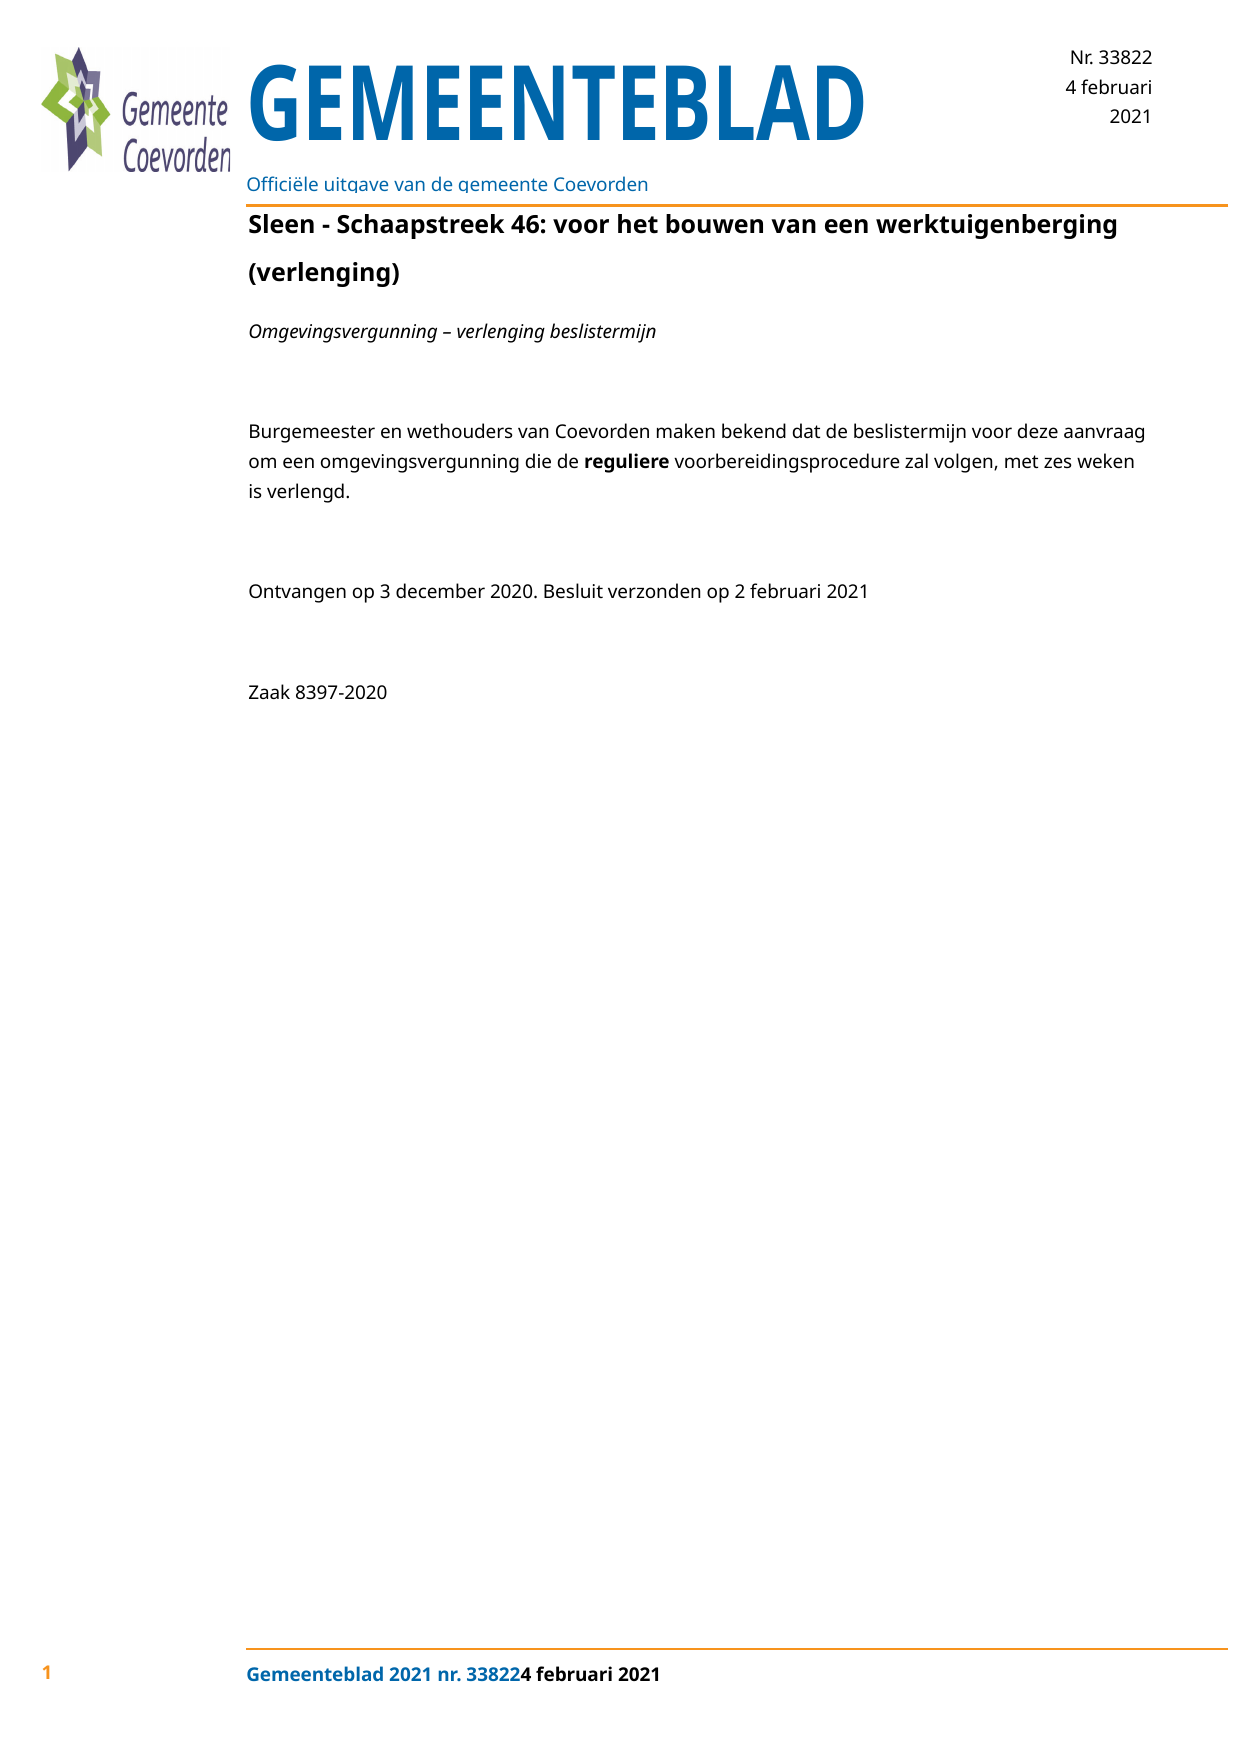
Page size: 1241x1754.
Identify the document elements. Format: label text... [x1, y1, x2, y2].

picture [41, 47, 231, 172]
text Omgevingsvergunning – verlenging beslistermijn [248, 318, 1152, 344]
text Sleen - Schaapstreek 46: voor het bouwen van een werktuigenberging (verlenging) [248, 207, 1152, 288]
text Burgemeester en wethouders van Coevorden maken bekend dat de beslistermijn voor deze aanvraag om een omgevingsvergunning die de reguliere voorbereidingsprocedure zal volgen, met zes weken is verlengd. [248, 419, 1152, 504]
text Ontvangen op 3 december 2020. Besluit verzonden op 2 februari 2021 [248, 579, 1152, 604]
text Zaak 8397-2020 [248, 679, 1152, 705]
